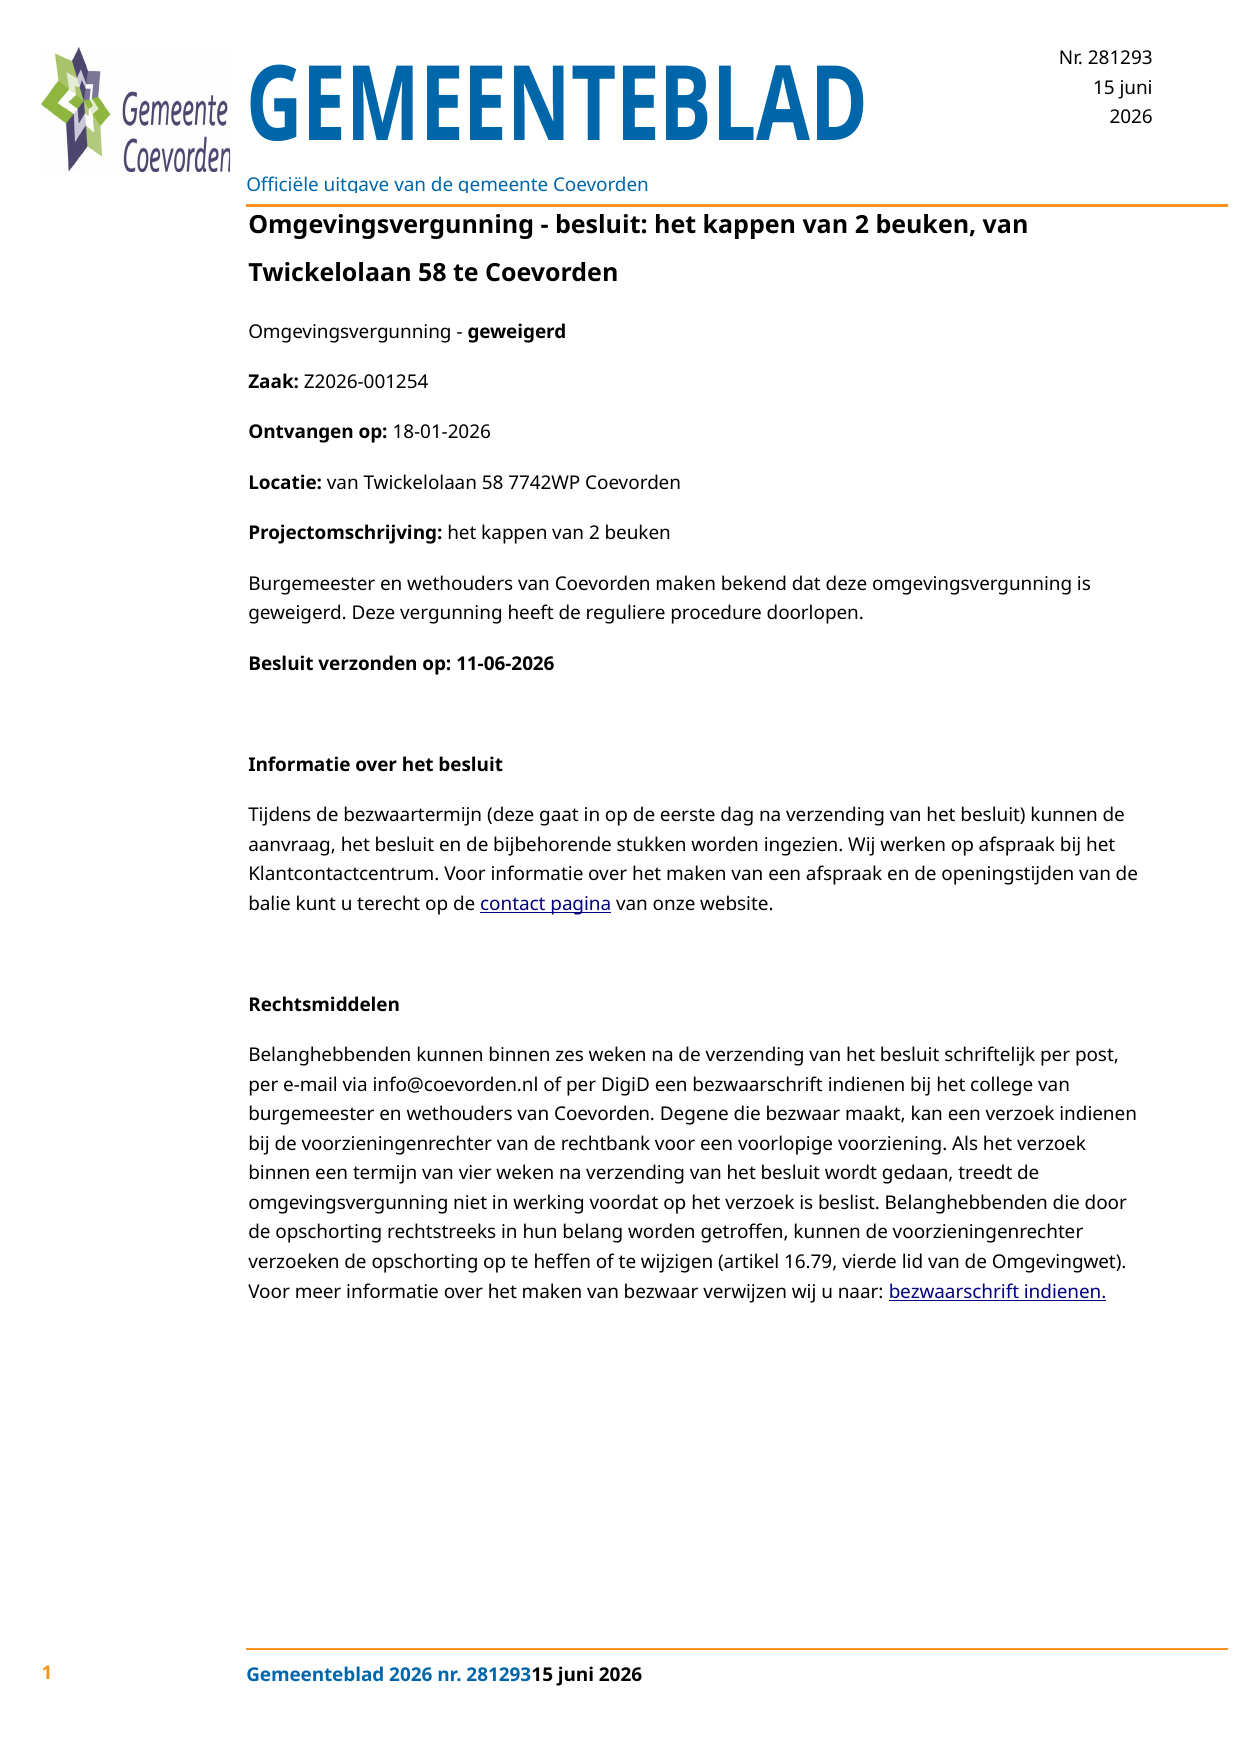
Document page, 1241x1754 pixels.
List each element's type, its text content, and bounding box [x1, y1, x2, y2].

text Omgevingsvergunning - geweigerd [248, 318, 1152, 344]
text Tijdens de bezwaartermijn (deze gaat in op de eerste dag na verzending van het besluit) kunnen de aanvraag, het besluit en de bijbehorende stukken worden ingezien. Wij werken op afspraak bij het Klantcontactcentrum. Voor informatie over het maken van een afspraak en de openingstijden van de balie kunt u terecht op de contact pagina van onze website. [248, 801, 1152, 916]
text Zaak: Z2026-001254 [248, 368, 1152, 394]
text Besluit verzonden op: 11-06-2026 [248, 650, 1152, 676]
picture [41, 47, 231, 172]
text Informatie over het besluit [248, 751, 1152, 777]
text Ontvangen op: 18-01-2026 [248, 419, 1152, 444]
text Rechtsmiddelen [248, 991, 1152, 1017]
text Locatie: van Twickelolaan 58 7742WP Coevorden [248, 469, 1152, 495]
text Belanghebbenden kunnen binnen zes weken na de verzending van het besluit schriftelijk per post, per e-mail via info@coevorden.nl of per DigiD een bezwaarschrift indienen bij het college van burgemeester en wethouders van Coevorden. Degene die bezwaar maakt, kan een verzoek indienen bij de voorzieningenrechter van de rechtbank voor een voorlopige voorziening. Als het verzoek binnen een termijn van vier weken na verzending van het besluit wordt gedaan, treedt de omgevingsvergunning niet in werking voordat op het verzoek is beslist. Belanghebbenden die door de opschorting rechtstreeks in hun belang worden getroffen, kunnen de voorzieningenrechter verzoeken de opschorting op te heffen of te wijzigen (artikel 16.79, vierde lid van de Omgevingwet). Voor meer informatie over het maken van bezwaar verwijzen wij u naar: bezwaarschrift indienen. [248, 1041, 1152, 1304]
text Projectomschrijving: het kappen van 2 beuken [248, 519, 1152, 545]
text Omgevingsvergunning - besluit: het kappen van 2 beuken, van Twickelolaan 58 te Coevorden [248, 207, 1152, 288]
text Burgemeester en wethouders van Coevorden maken bekend dat deze omgevingsvergunning is geweigerd. Deze vergunning heeft de reguliere procedure doorlopen. [248, 570, 1152, 625]
